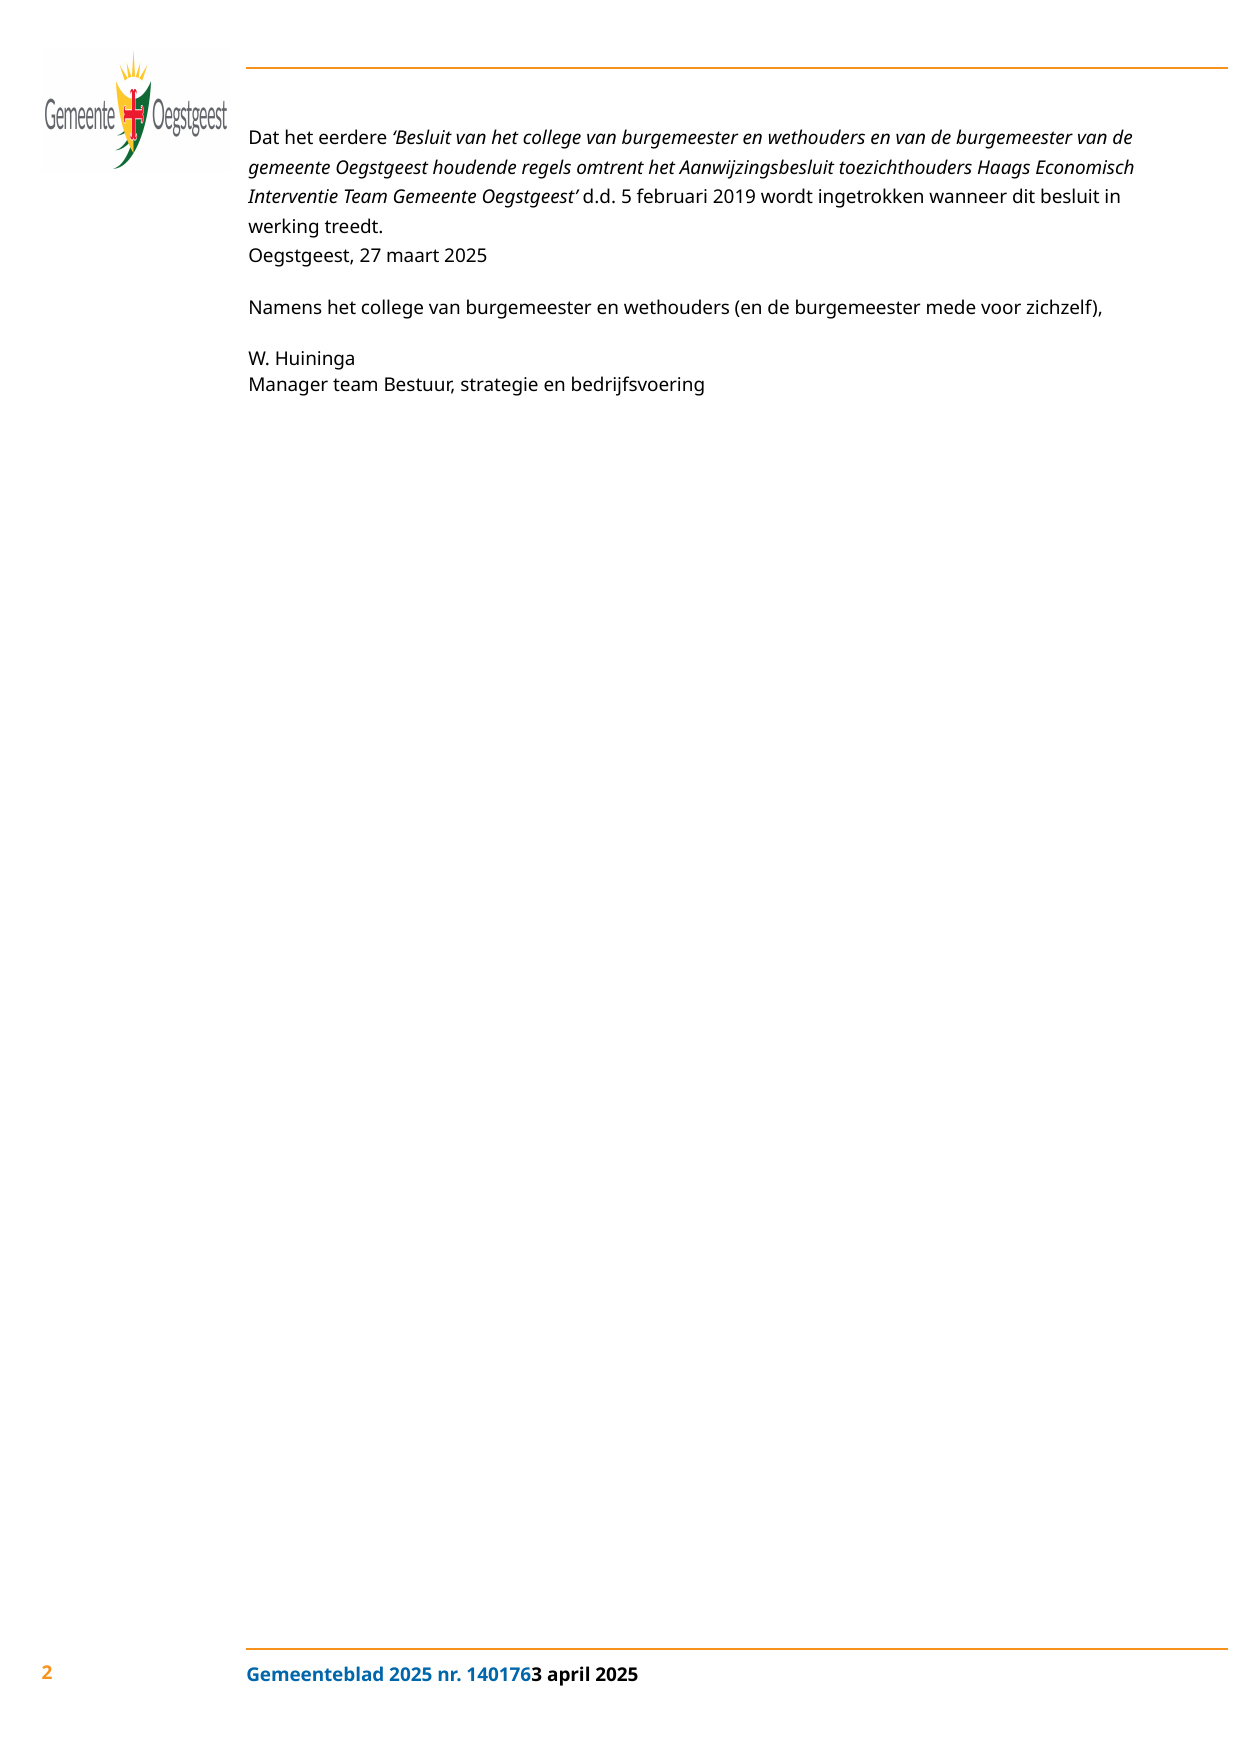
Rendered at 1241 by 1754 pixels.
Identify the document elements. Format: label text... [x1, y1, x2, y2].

text Oegstgeest, 27 maart 2025 [248, 243, 1152, 268]
text Dat het eerdere ‘Besluit van het college van burgemeester en wethouders en van de burgemeester van de gemeente Oegstgeest houdende regels omtrent het Aanwijzingsbesluit toezichthouders Haags Economisch Interventie Team Gemeente Oegstgeest’ d.d. 5 februari 2019 wordt ingetrokken wanneer dit besluit in werking treedt. [248, 124, 1152, 239]
text Manager team Bestuur, strategie en bedrijfsvoering [248, 371, 1152, 397]
text W. Huininga [248, 346, 1152, 371]
picture [41, 47, 231, 172]
text Namens het college van burgemeester en wethouders (en de burgemeester mede voor zichzelf), [248, 294, 1152, 320]
